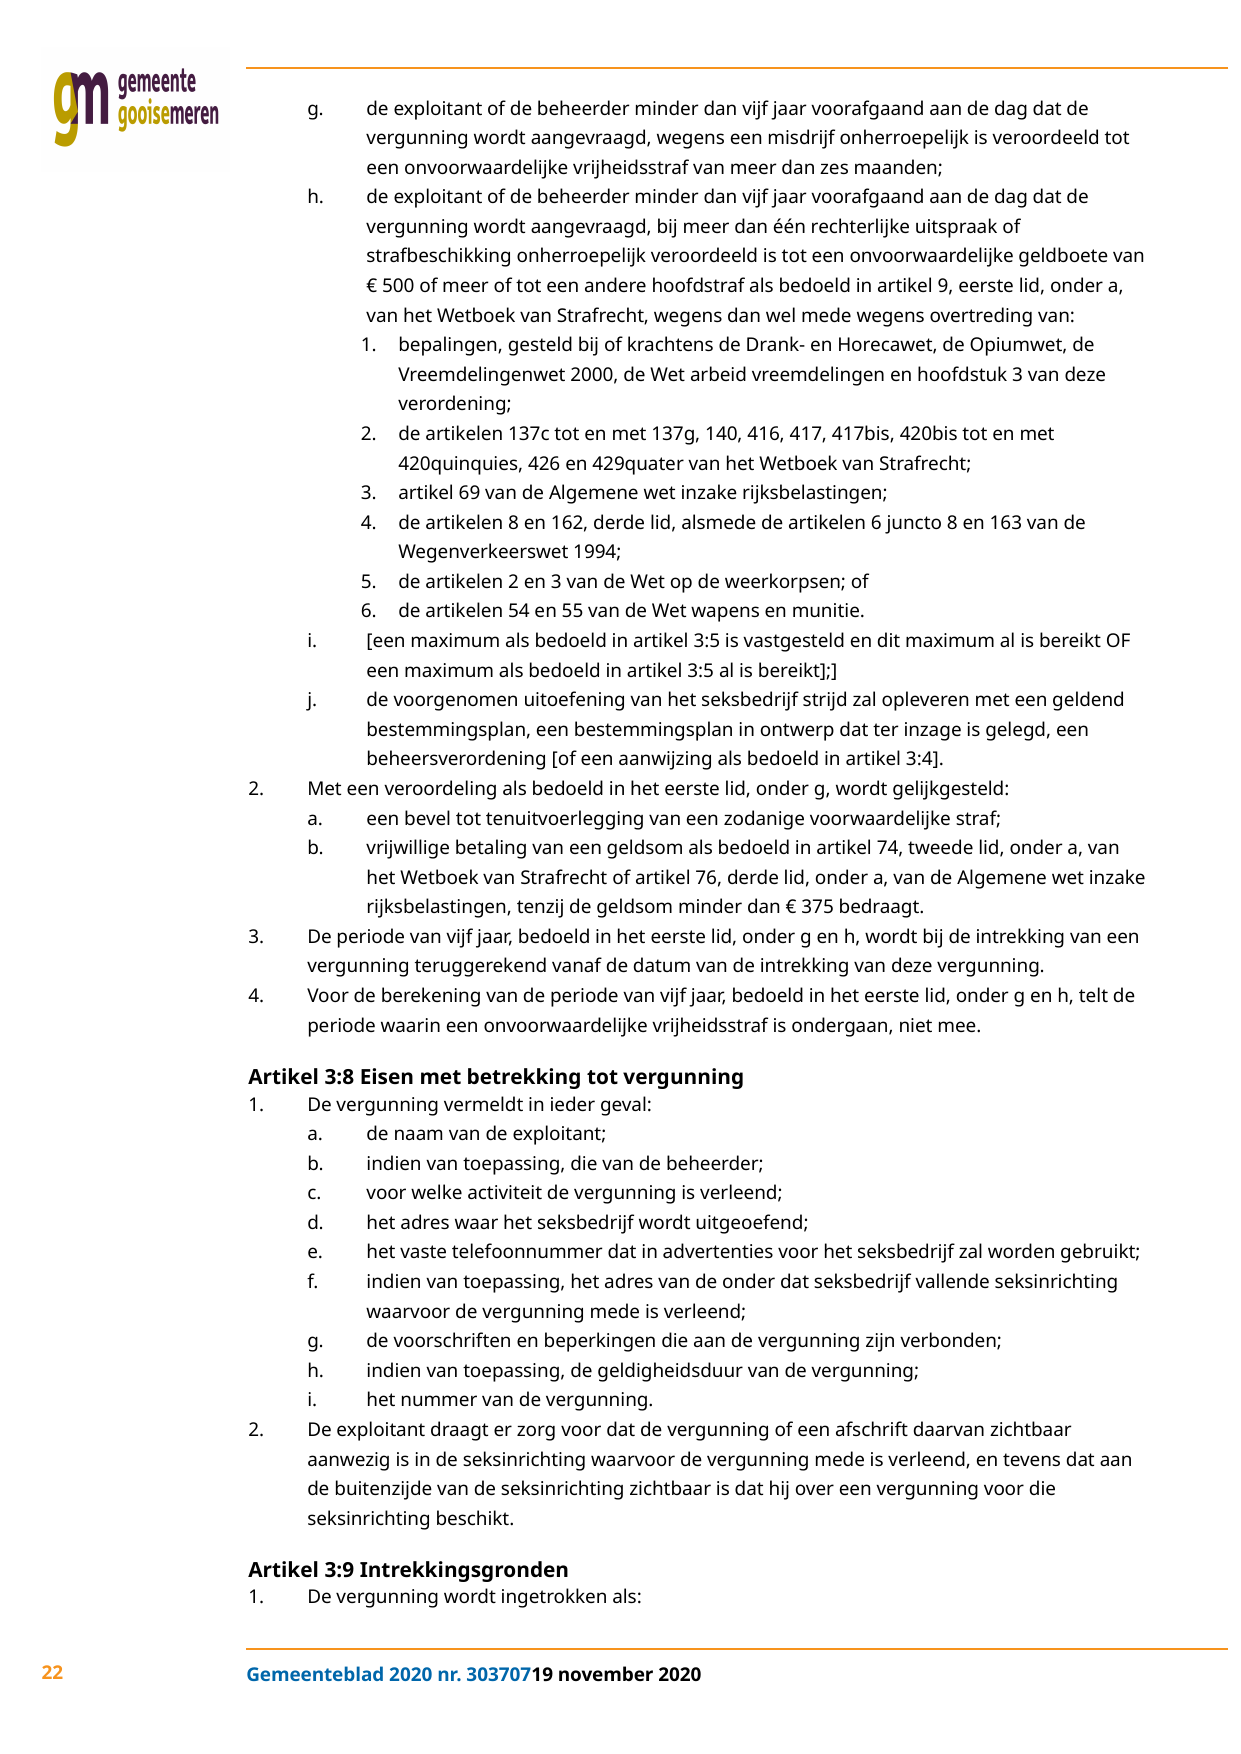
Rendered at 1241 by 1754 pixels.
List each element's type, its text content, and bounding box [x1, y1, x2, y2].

list de voorschriften en beperkingen die aan de vergunning zijn verbonden; [307, 1327, 1152, 1353]
list de artikelen 2 en 3 van de Wet op de weerkorpsen; of [361, 568, 1152, 594]
list voor welke activiteit de vergunning is verleend; [307, 1179, 1152, 1205]
list de artikelen 8 en 162, derde lid, alsmede de artikelen 6 juncto 8 en 163 van de Wegenverkeerswet 1994; [361, 509, 1152, 564]
list vrijwillige betaling van een geldsom als bedoeld in artikel 74, tweede lid, onder a, van het Wetboek van Strafrecht of artikel 76, derde lid, onder a, van de Algemene wet inzake rijksbelastingen, tenzij de geldsom minder dan € 375 bedraagt. [307, 834, 1152, 919]
list de artikelen 54 en 55 van de Wet wapens en munitie. [361, 598, 1152, 623]
list De periode van vijf jaar, bedoeld in het eerste lid, onder g en h, wordt bij de intrekking van een vergunning teruggerekend vanaf de datum van de intrekking van deze vergunning. [248, 923, 1152, 978]
text Artikel 3:8 Eisen met betrekking tot vergunning [248, 1062, 1152, 1091]
list Voor de berekening van de periode van vijf jaar, bedoeld in het eerste lid, onder g en h, telt de periode waarin een onvoorwaardelijke vrijheidsstraf is ondergaan, niet mee. [248, 982, 1152, 1038]
text Artikel 3:9 Intrekkingsgronden [248, 1555, 1152, 1584]
list indien van toepassing, het adres van de onder dat seksbedrijf vallende seksinrichting waarvoor de vergunning mede is verleend; [307, 1268, 1152, 1323]
list de artikelen 137c tot en met 137g, 140, 416, 417, 417bis, 420bis tot en met 420quinquies, 426 en 429quater van het Wetboek van Strafrecht; [361, 420, 1152, 476]
list De vergunning wordt ingetrokken als: [248, 1584, 1152, 1609]
list Met een veroordeling als bedoeld in het eerste lid, onder g, wordt gelijkgesteld: [248, 775, 1152, 801]
list [een maximum als bedoeld in artikel 3:5 is vastgesteld en dit maximum al is bereikt OF een maximum als bedoeld in artikel 3:5 al is bereikt];] [307, 627, 1152, 683]
list artikel 69 van de Algemene wet inzake rijksbelastingen; [361, 479, 1152, 505]
list bepalingen, gesteld bij of krachtens de Drank- en Horecawet, de Opiumwet, de Vreemdelingenwet 2000, de Wet arbeid vreemdelingen en hoofdstuk 3 van deze verordening; [361, 331, 1152, 416]
list de naam van de exploitant; [307, 1120, 1152, 1146]
list de voorgenomen uitoefening van het seksbedrijf strijd zal opleveren met een geldend bestemmingsplan, een bestemmingsplan in ontwerp dat ter inzage is gelegd, een beheersverordening [of een aanwijzing als bedoeld in artikel 3:4]. [307, 686, 1152, 771]
list de exploitant of de beheerder minder dan vijf jaar voorafgaand aan de dag dat de vergunning wordt aangevraagd, wegens een misdrijf onherroepelijk is veroordeeld tot een onvoorwaardelijke vrijheidsstraf van meer dan zes maanden; [307, 95, 1152, 180]
list De vergunning vermeldt in ieder geval: [248, 1091, 1152, 1116]
list een bevel tot tenuitvoerlegging van een zodanige voorwaardelijke straf; [307, 805, 1152, 831]
list De exploitant draagt er zorg voor dat de vergunning of een afschrift daarvan zichtbaar aanwezig is in de seksinrichting waarvoor de vergunning mede is verleend, en tevens dat aan de buitenzijde van de seksinrichting zichtbaar is dat hij over een vergunning voor die seksinrichting beschikt. [248, 1416, 1152, 1531]
list het vaste telefoonnummer dat in advertenties voor het seksbedrijf zal worden gebruikt; [307, 1239, 1152, 1264]
list het nummer van de vergunning. [307, 1387, 1152, 1412]
list indien van toepassing, de geldigheidsduur van de vergunning; [307, 1357, 1152, 1383]
list indien van toepassing, die van de beheerder; [307, 1150, 1152, 1176]
picture [41, 47, 231, 172]
list de exploitant of de beheerder minder dan vijf jaar voorafgaand aan de dag dat de vergunning wordt aangevraagd, bij meer dan één rechterlijke uitspraak of strafbeschikking onherroepelijk veroordeeld is tot een onvoorwaardelijke geldboete van € 500 of meer of tot een andere hoofdstraf als bedoeld in artikel 9, eerste lid, onder a, van het Wetboek van Strafrecht, wegens dan wel mede wegens overtreding van: [307, 183, 1152, 328]
list het adres waar het seksbedrijf wordt uitgeoefend; [307, 1209, 1152, 1235]
